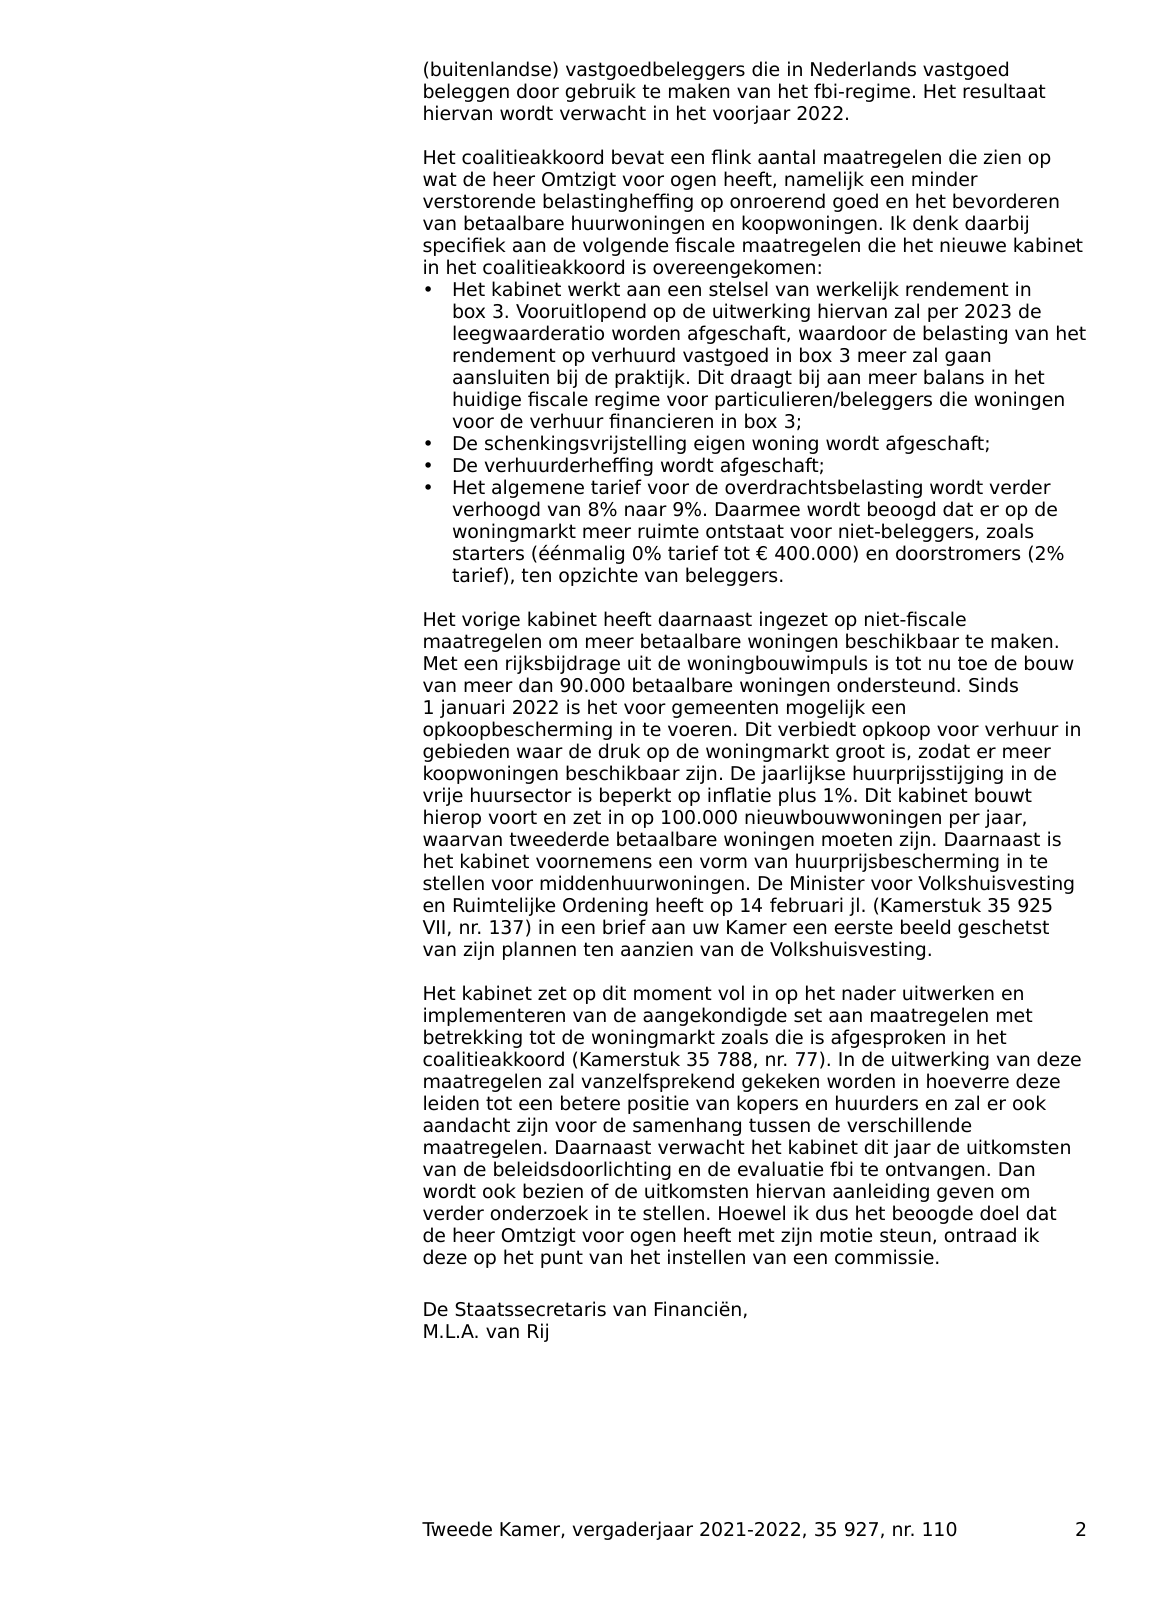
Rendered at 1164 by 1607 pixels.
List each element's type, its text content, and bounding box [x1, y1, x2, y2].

text Het vorige kabinet heeft daarnaast ingezet op niet-fiscale maatregelen om meer betaalbare woningen beschikbaar te maken. Met een rijksbijdrage uit de woningbouwimpuls is tot nu toe de bouw van meer dan 90.000 betaalbare woningen ondersteund. Sinds 1 januari 2022 is het voor gemeenten mogelijk een opkoopbescherming in te voeren. Dit verbiedt opkoop voor verhuur in gebieden waar de druk op de woningmarkt groot is, zodat er meer koopwoningen beschikbaar zijn. De jaarlijkse huurprijsstijging in de vrije huursector is beperkt op inflatie plus 1%. Dit kabinet bouwt hierop voort en zet in op 100.000 nieuwbouwwoningen per jaar, waarvan tweederde betaalbare woningen moeten zijn. Daarnaast is het kabinet voornemens een vorm van huurprijsbescherming in te stellen voor middenhuurwoningen. De Minister voor Volkshuisvesting en Ruimtelijke Ordening heeft op 14 februari jl. (Kamerstuk 35 925 VII, nr. 137) in een brief aan uw Kamer een eerste beeld geschetst van zijn plannen ten aanzien van de Volkshuisvesting. [422, 609, 1087, 961]
text (buitenlandse) vastgoedbeleggers die in Nederlands vastgoed beleggen door gebruik te maken van het fbi-regime. Het resultaat hiervan wordt verwacht in het voorjaar 2022. [422, 59, 1087, 125]
text Het kabinet zet op dit moment vol in op het nader uitwerken en implementeren van de aangekondigde set aan maatregelen met betrekking tot de woningmarkt zoals die is afgesproken in het coalitieakkoord (Kamerstuk 35 788, nr. 77). In de uitwerking van deze maatregelen zal vanzelfsprekend gekeken worden in hoeverre deze leiden tot een betere positie van kopers en huurders en zal er ook aandacht zijn voor de samenhang tussen de verschillende maatregelen. Daarnaast verwacht het kabinet dit jaar de uitkomsten van de beleidsdoorlichting en de evaluatie fbi te ontvangen. Dan wordt ook bezien of de uitkomsten hiervan aanleiding geven om verder onderzoek in te stellen. Hoewel ik dus het beoogde doel dat de heer Omtzigt voor ogen heeft met zijn motie steun, ontraad ik deze op het punt van het instellen van een commissie. [422, 983, 1087, 1268]
text • De verhuurderheffing wordt afgeschaft; [422, 455, 1087, 477]
text Het coalitieakkoord bevat een flink aantal maatregelen die zien op wat de heer Omtzigt voor ogen heeft, namelijk een minder verstorende belastingheffing op onroerend goed en het bevorderen van betaalbare huurwoningen en koopwoningen. Ik denk daarbij specifiek aan de volgende fiscale maatregelen die het nieuwe kabinet in het coalitieakkoord is overeengekomen: [422, 147, 1087, 279]
text • Het algemene tarief voor de overdrachtsbelasting wordt verder verhoogd van 8% naar 9%. Daarmee wordt beoogd dat er op de woningmarkt meer ruimte ontstaat voor niet-beleggers, zoals starters (éénmalig 0% tarief tot € 400.000) en doorstromers (2% tarief), ten opzichte van beleggers. [422, 477, 1087, 587]
text De Staatssecretaris van Financiën, M.L.A. van Rij [422, 1298, 1087, 1342]
text • Het kabinet werkt aan een stelsel van werkelijk rendement in box 3. Vooruitlopend op de uitwerking hiervan zal per 2023 de leegwaarderatio worden afgeschaft, waardoor de belasting van het rendement op verhuurd vastgoed in box 3 meer zal gaan aansluiten bij de praktijk. Dit draagt bij aan meer balans in het huidige fiscale regime voor particulieren/beleggers die woningen voor de verhuur financieren in box 3; [422, 279, 1087, 433]
text • De schenkingsvrijstelling eigen woning wordt afgeschaft; [422, 433, 1087, 455]
